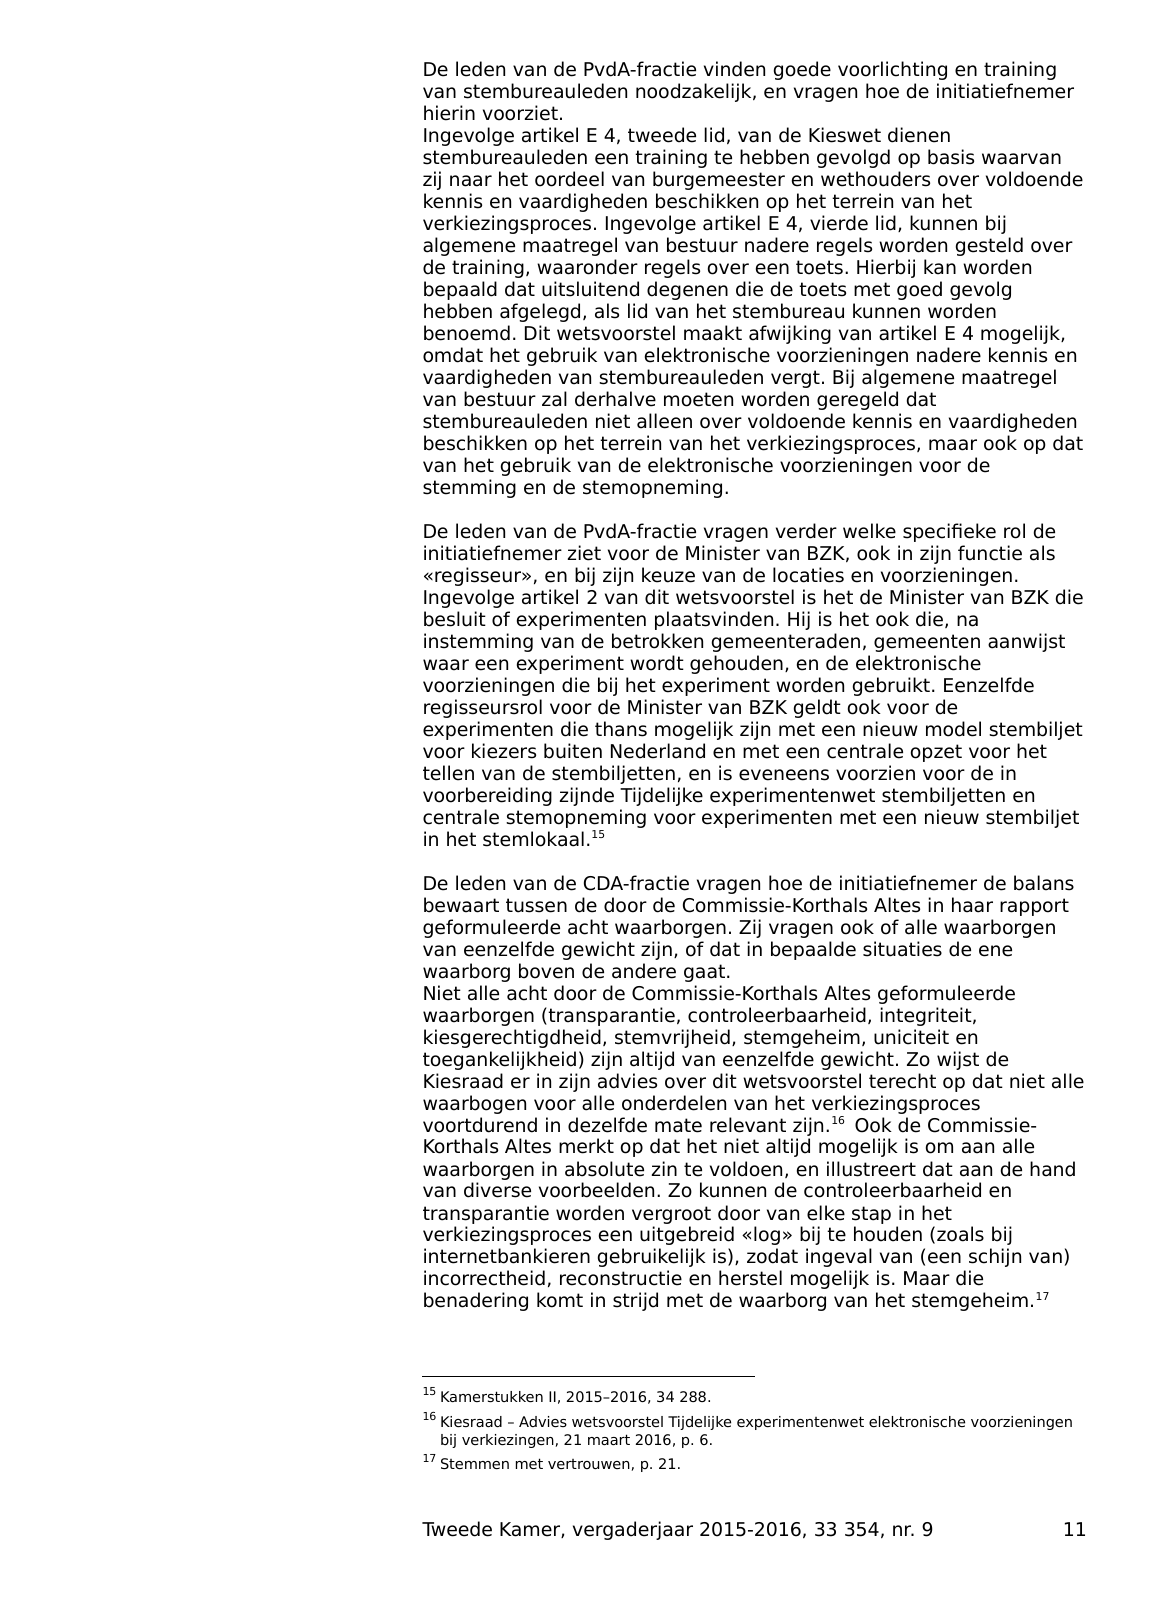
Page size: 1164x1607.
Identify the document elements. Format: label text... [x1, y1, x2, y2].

text Niet alle acht door de Commissie-Korthals Altes geformuleerde waarborgen (transparantie, controleerbaarheid, integriteit, kiesgerechtigdheid, stemvrijheid, stemgeheim, uniciteit en toegankelijkheid) zijn altijd van eenzelfde gewicht. Zo wijst de Kiesraad er in zijn advies over dit wetsvoorstel terecht op dat niet alle waarbogen voor alle onderdelen van het verkiezingsproces voortdurend in dezelfde mate relevant zijn. Ook de Commissie-Korthals Altes merkt op dat het niet altijd mogelijk is om aan alle waarborgen in absolute zin te voldoen, en illustreert dat aan de hand van diverse voorbeelden. Zo kunnen de controleerbaarheid en transparantie worden vergroot door van elke stap in het verkiezingsproces een uitgebreid «log» bij te houden (zoals bij internetbankieren gebruikelijk is), zodat ingeval van (een schijn van) incorrectheid, reconstructie en herstel mogelijk is. Maar die benadering komt in strijd met de waarborg van het stemgeheim. [422, 983, 1087, 1312]
text De leden van de PvdA-fractie vinden goede voorlichting en training van stembureauleden noodzakelijk, en vragen hoe de initiatiefnemer hierin voorziet. [422, 59, 1087, 125]
text Kamerstukken II, 2015–2016, 34 288. [422, 1385, 1087, 1407]
text De leden van de CDA-fractie vragen hoe de initiatiefnemer de balans bewaart tussen de door de Commissie-Korthals Altes in haar rapport geformuleerde acht waarborgen. Zij vragen ook of alle waarborgen van eenzelfde gewicht zijn, of dat in bepaalde situaties de ene waarborg boven de andere gaat. [422, 873, 1087, 983]
text De leden van de PvdA-fractie vragen verder welke specifieke rol de initiatiefnemer ziet voor de Minister van BZK, ook in zijn functie als «regisseur», en bij zijn keuze van de locaties en voorzieningen. [422, 521, 1087, 587]
text Stemmen met vertrouwen, p. 21. [422, 1452, 1087, 1474]
text Ingevolge artikel E 4, tweede lid, van de Kieswet dienen stembureauleden een training te hebben gevolgd op basis waarvan zij naar het oordeel van burgemeester en wethouders over voldoende kennis en vaardigheden beschikken op het terrein van het verkiezingsproces. Ingevolge artikel E 4, vierde lid, kunnen bij algemene maatregel van bestuur nadere regels worden gesteld over de training, waaronder regels over een toets. Hierbij kan worden bepaald dat uitsluitend degenen die de toets met goed gevolg hebben afgelegd, als lid van het stembureau kunnen worden benoemd. Dit wetsvoorstel maakt afwijking van artikel E 4 mogelijk, omdat het gebruik van elektronische voorzieningen nadere kennis en vaardigheden van stembureauleden vergt. Bij algemene maatregel van bestuur zal derhalve moeten worden geregeld dat stembureauleden niet alleen over voldoende kennis en vaardigheden beschikken op het terrein van het verkiezingsproces, maar ook op dat van het gebruik van de elektronische voorzieningen voor de stemming en de stemopneming. [422, 125, 1087, 499]
text Kiesraad – Advies wetsvoorstel Tijdelijke experimentenwet elektronische voorzieningen bij verkiezingen, 21 maart 2016, p. 6. [422, 1410, 1087, 1449]
text Ingevolge artikel 2 van dit wetsvoorstel is het de Minister van BZK die besluit of experimenten plaatsvinden. Hij is het ook die, na instemming van de betrokken gemeenteraden, gemeenten aanwijst waar een experiment wordt gehouden, en de elektronische voorzieningen die bij het experiment worden gebruikt. Eenzelfde regisseursrol voor de Minister van BZK geldt ook voor de experimenten die thans mogelijk zijn met een nieuw model stembiljet voor kiezers buiten Nederland en met een centrale opzet voor het tellen van de stembiljetten, en is eveneens voorzien voor de in voorbereiding zijnde Tijdelijke experimentenwet stembiljetten en centrale stemopneming voor experimenten met een nieuw stembiljet in het stemlokaal. [422, 587, 1087, 851]
